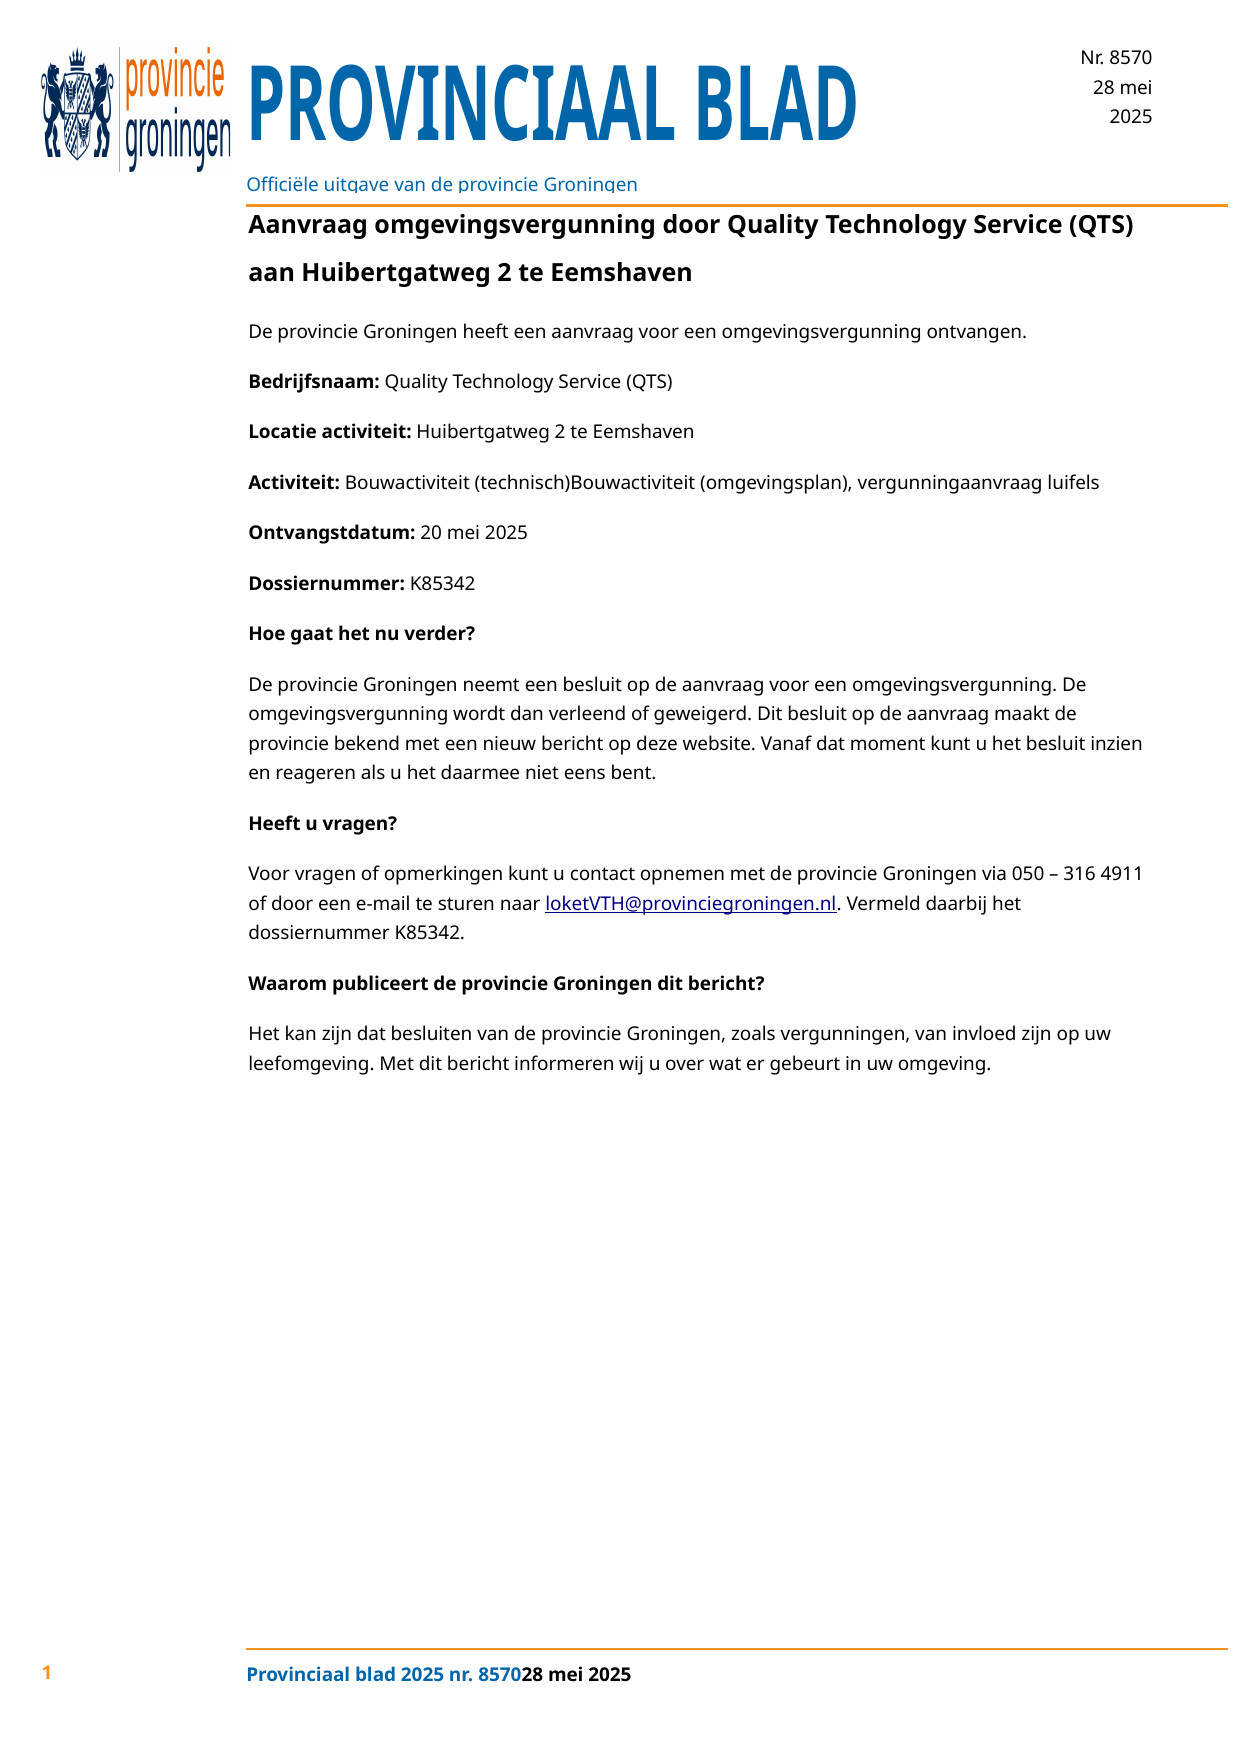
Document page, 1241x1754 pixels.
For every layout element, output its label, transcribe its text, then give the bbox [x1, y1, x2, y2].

text Heeft u vragen? [248, 810, 1152, 836]
text Het kan zijn dat besluiten van de provincie Groningen, zoals vergunningen, van invloed zijn op uw leefomgeving. Met dit bericht informeren wij u over wat er gebeurt in uw omgeving. [248, 1020, 1152, 1076]
text De provincie Groningen heeft een aanvraag voor een omgevingsvergunning ontvangen. [248, 318, 1152, 344]
text Voor vragen of opmerkingen kunt u contact opnemen met de provincie Groningen via 050 – 316 4911 of door een e-mail te sturen naar loketVTH@provinciegroningen.nl. Vermeld daarbij het dossiernummer K85342. [248, 860, 1152, 945]
picture [41, 47, 231, 172]
text Waarom publiceert de provincie Groningen dit bericht? [248, 970, 1152, 996]
text Bedrijfsnaam: Quality Technology Service (QTS) [248, 368, 1152, 394]
text Aanvraag omgevingsvergunning door Quality Technology Service (QTS) aan Huibertgatweg 2 te Eemshaven [248, 207, 1152, 288]
text Ontvangstdatum: 20 mei 2025 [248, 519, 1152, 545]
text Dossiernummer: K85342 [248, 570, 1152, 596]
text Hoe gaat het nu verder? [248, 620, 1152, 646]
text De provincie Groningen neemt een besluit op de aanvraag voor een omgevingsvergunning. De omgevingsvergunning wordt dan verleend of geweigerd. Dit besluit op de aanvraag maakt de provincie bekend met een nieuw bericht op deze website. Vanaf dat moment kunt u het besluit inzien en reageren als u het daarmee niet eens bent. [248, 671, 1152, 785]
text Activiteit: Bouwactiviteit (technisch)Bouwactiviteit (omgevingsplan), vergunningaanvraag luifels [248, 469, 1152, 495]
text Locatie activiteit: Huibertgatweg 2 te Eemshaven [248, 419, 1152, 444]
